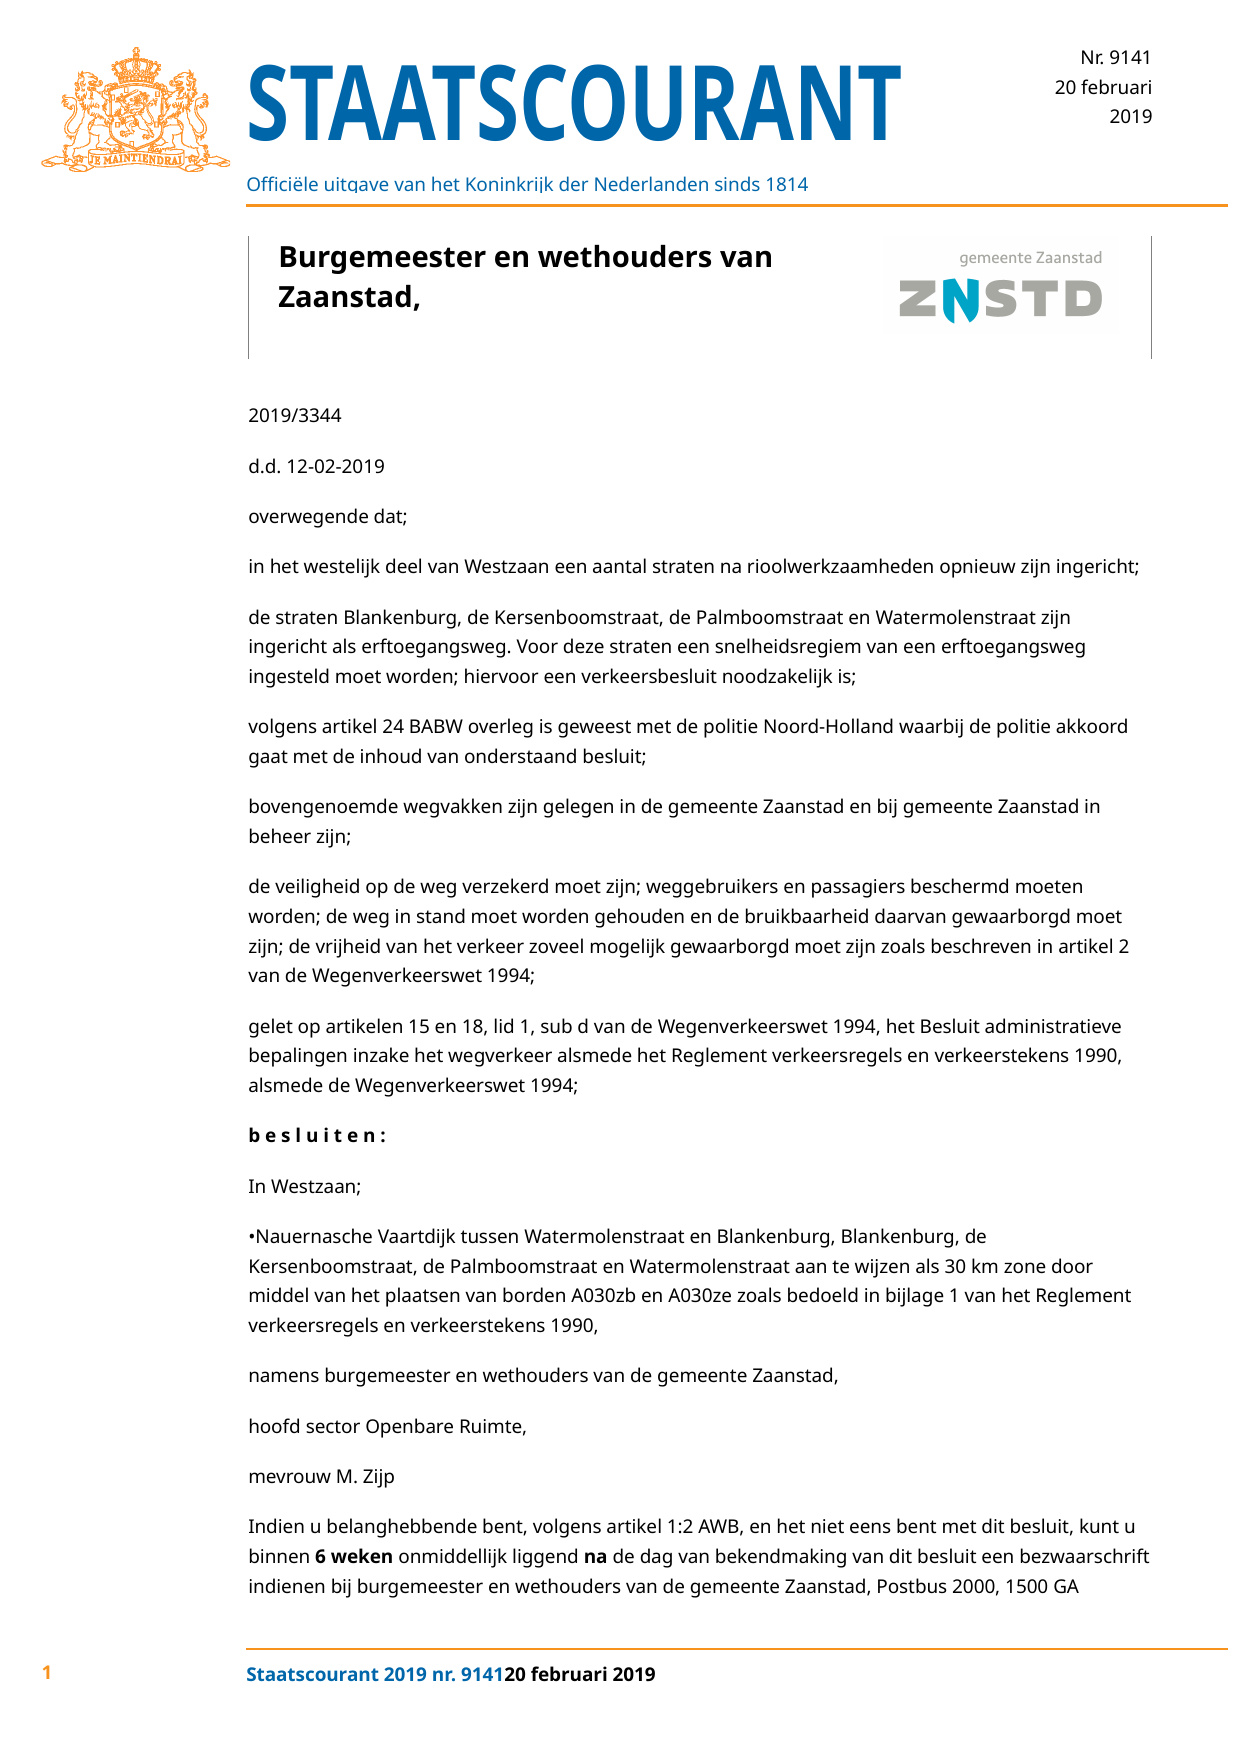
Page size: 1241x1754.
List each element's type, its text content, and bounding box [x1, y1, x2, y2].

picture [41, 47, 231, 172]
text namens burgemeester en wethouders van de gemeente Zaanstad, [248, 1362, 1152, 1388]
picture [882, 236, 1119, 334]
text b e s l u i t e n : [248, 1122, 1152, 1148]
text volgens artikel 24 BABW overleg is geweest met de politie Noord-Holland waarbij de politie akkoord gaat met de inhoud van onderstaand besluit; [248, 714, 1152, 769]
text 2019/3344 [248, 402, 1152, 428]
text in het westelijk deel van Westzaan een aantal straten na rioolwerkzaamheden opnieuw zijn ingericht; [248, 554, 1152, 579]
text Indien u belanghebbende bent, volgens artikel 1:2 AWB, en het niet eens bent met dit besluit, kunt u binnen 6 weken onmiddellijk liggend na de dag van bekendmaking van dit besluit een bezwaarschrift indienen bij burgemeester en wethouders van de gemeente Zaanstad, Postbus 2000, 1500 GA [248, 1514, 1152, 1599]
table_header Burgemeester en wethouders van Zaanstad, [249, 236, 850, 359]
text bovengenoemde wegvakken zijn gelegen in de gemeente Zaanstad en bij gemeente Zaanstad in beheer zijn; [248, 794, 1152, 849]
table_header [850, 236, 1151, 359]
text de straten Blankenburg, de Kersenboomstraat, de Palmboomstraat en Watermolenstraat zijn ingericht als erftoegangsweg. Voor deze straten een snelheidsregiem van een erftoegangsweg ingesteld moet worden; hiervoor een verkeersbesluit noodzakelijk is; [248, 604, 1152, 689]
text gelet op artikelen 15 en 18, lid 1, sub d van de Wegenverkeerswet 1994, het Besluit administratieve bepalingen inzake het wegverkeer alsmede het Reglement verkeersregels en verkeerstekens 1990, alsmede de Wegenverkeerswet 1994; [248, 1013, 1152, 1098]
text overwegende dat; [248, 503, 1152, 529]
text d.d. 12-02-2019 [248, 453, 1152, 479]
text hoofd sector Openbare Ruimte, [248, 1413, 1152, 1439]
text de veiligheid op de weg verzekerd moet zijn; weggebruikers en passagiers beschermd moeten worden; de weg in stand moet worden gehouden en de bruikbaarheid daarvan gewaarborgd moet zijn; de vrijheid van het verkeer zoveel mogelijk gewaarborgd moet zijn zoals beschreven in artikel 2 van de Wegenverkeerswet 1994; [248, 874, 1152, 988]
text mevrouw M. Zijp [248, 1463, 1152, 1489]
text In Westzaan; [248, 1173, 1152, 1199]
text •Nauernasche Vaartdijk tussen Watermolenstraat en Blankenburg, Blankenburg, de Kersenboomstraat, de Palmboomstraat en Watermolenstraat aan te wijzen als 30 km zone door middel van het plaatsen van borden A030zb en A030ze zoals bedoeld in bijlage 1 van het Reglement verkeersregels en verkeerstekens 1990, [248, 1223, 1152, 1338]
